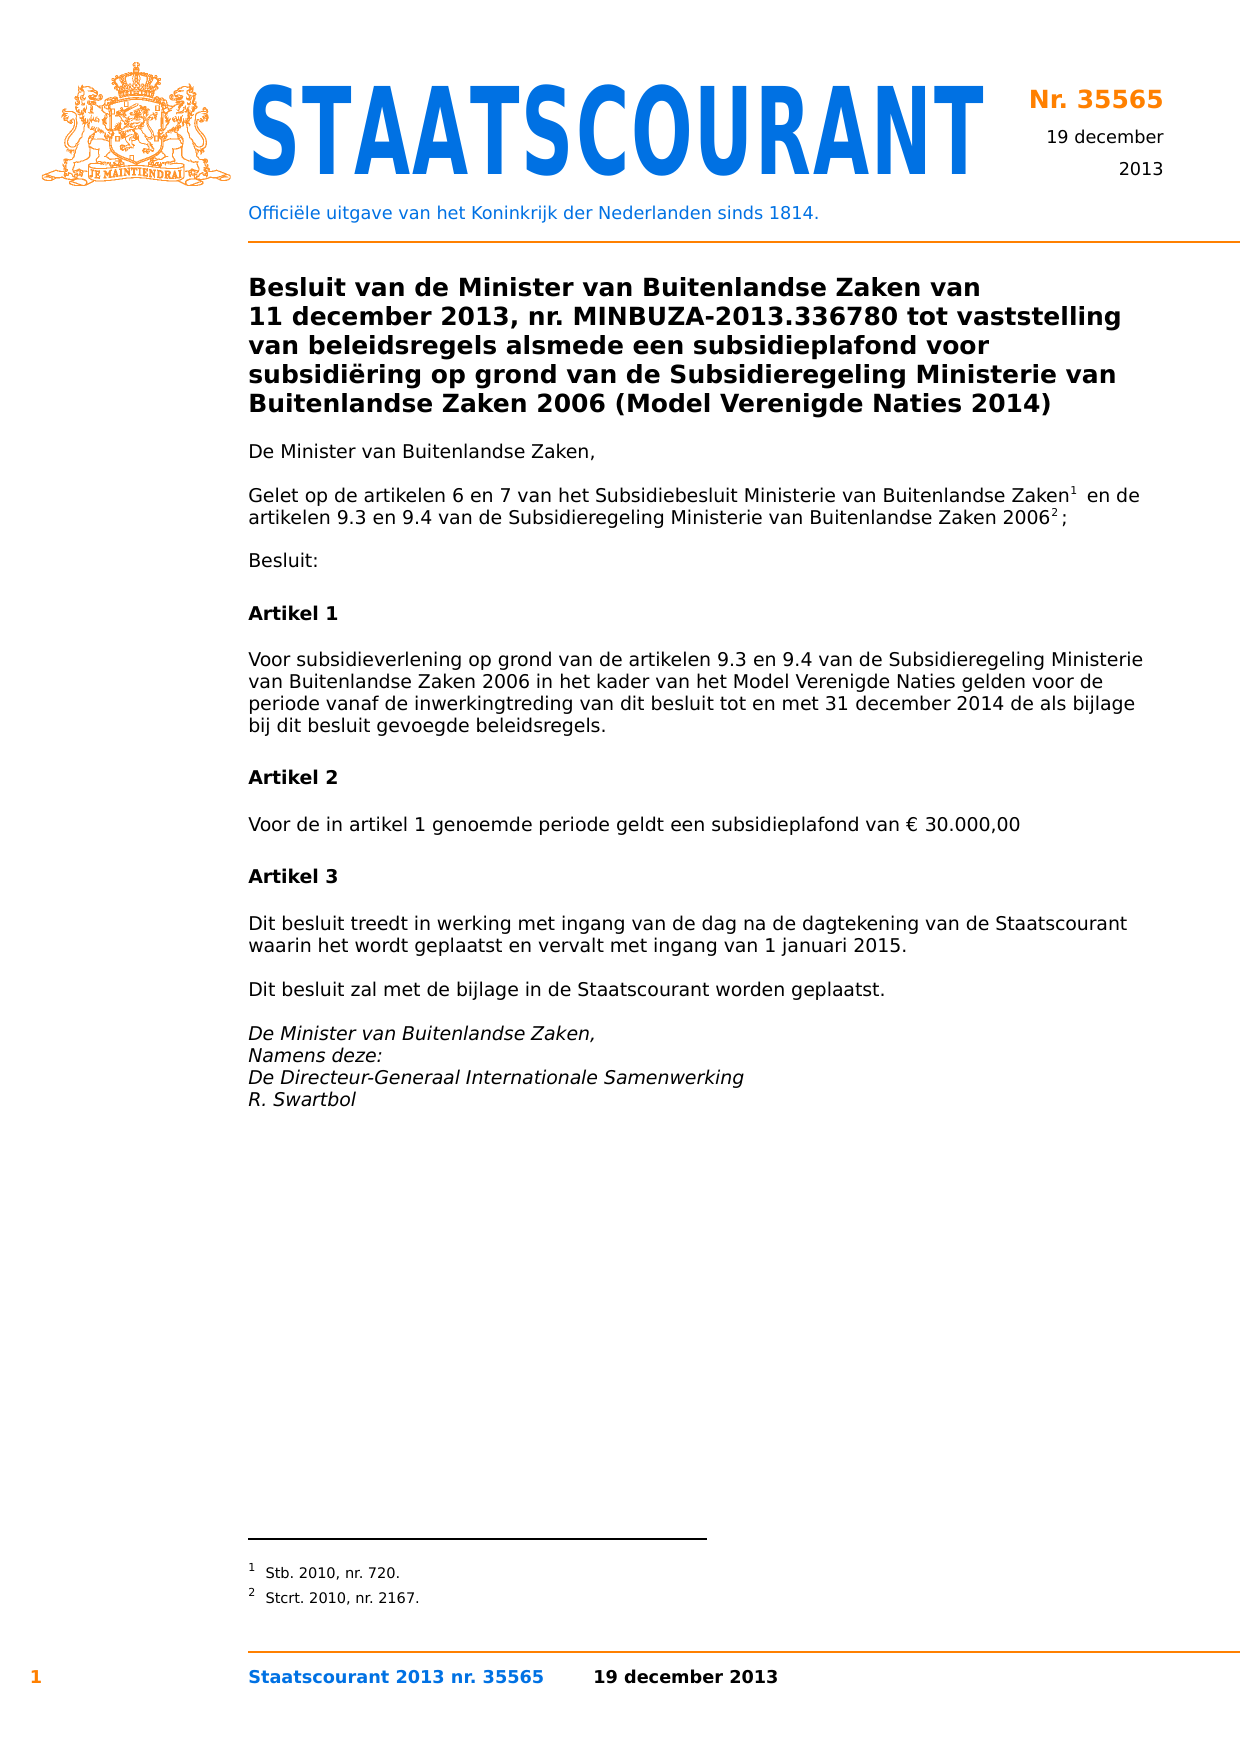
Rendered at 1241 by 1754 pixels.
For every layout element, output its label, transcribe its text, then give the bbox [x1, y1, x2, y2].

table_cell 19 december [998, 121, 1240, 153]
subtitle Artikel 3 [248, 866, 1163, 888]
table_cell 2013 [998, 153, 1240, 203]
subtitle Besluit van de Minister van Buitenlandse Zaken van 11 december 2013, nr. MINBUZA-2013.336780 tot vaststelling van beleidsregels alsmede een subsidieplafond voor subsidiëring op grond van de Subsidieregeling Ministerie van Buitenlandse Zaken 2006 (Model Verenigde Naties 2014) [248, 273, 1163, 419]
text Voor de in artikel 1 genoemde periode geldt een subsidieplafond van € 30.000,00 [248, 814, 1163, 836]
text Stcrt. 2010, nr. 2167. [248, 1586, 1163, 1608]
text De Minister van Buitenlandse Zaken, Namens deze: De Directeur-Generaal Internationale Samenwerking R. Swartbol [248, 1023, 1163, 1111]
text Dit besluit treedt in werking met ingang van de dag na de dagtekening van de Staatscourant waarin het wordt geplaatst en vervalt met ingang van 1 januari 2015. [248, 913, 1163, 957]
text Besluit: [248, 550, 1163, 572]
subtitle Artikel 1 [248, 602, 1163, 624]
picture [41, 62, 231, 186]
table_header STAATSCOURANT [248, 62, 998, 203]
table_header Nr. 35565 [998, 62, 1240, 121]
text Stb. 2010, nr. 720. [248, 1561, 1163, 1583]
text Gelet op de artikelen 6 en 7 van het Subsidiebesluit Ministerie van Buitenlandse Zaken en de artikelen 9.3 en 9.4 van de Subsidieregeling Ministerie van Buitenlandse Zaken 2006; [248, 484, 1163, 528]
text Dit besluit zal met de bijlage in de Staatscourant worden geplaatst. [248, 979, 1163, 1001]
text Voor subsidieverlening op grond van de artikelen 9.3 en 9.4 van de Subsidieregeling Ministerie van Buitenlandse Zaken 2006 in het kader van het Model Verenigde Naties gelden voor de periode vanaf de inwerkingtreding van dit besluit tot en met 31 december 2014 de als bijlage bij dit besluit gevoegde beleidsregels. [248, 649, 1163, 737]
table_cell Officiële uitgave van het Koninkrijk der Nederlanden sinds 1814. [248, 203, 1240, 241]
subtitle Artikel 2 [248, 767, 1163, 789]
table_header [25, 62, 248, 241]
text De Minister van Buitenlandse Zaken, [248, 441, 1163, 463]
